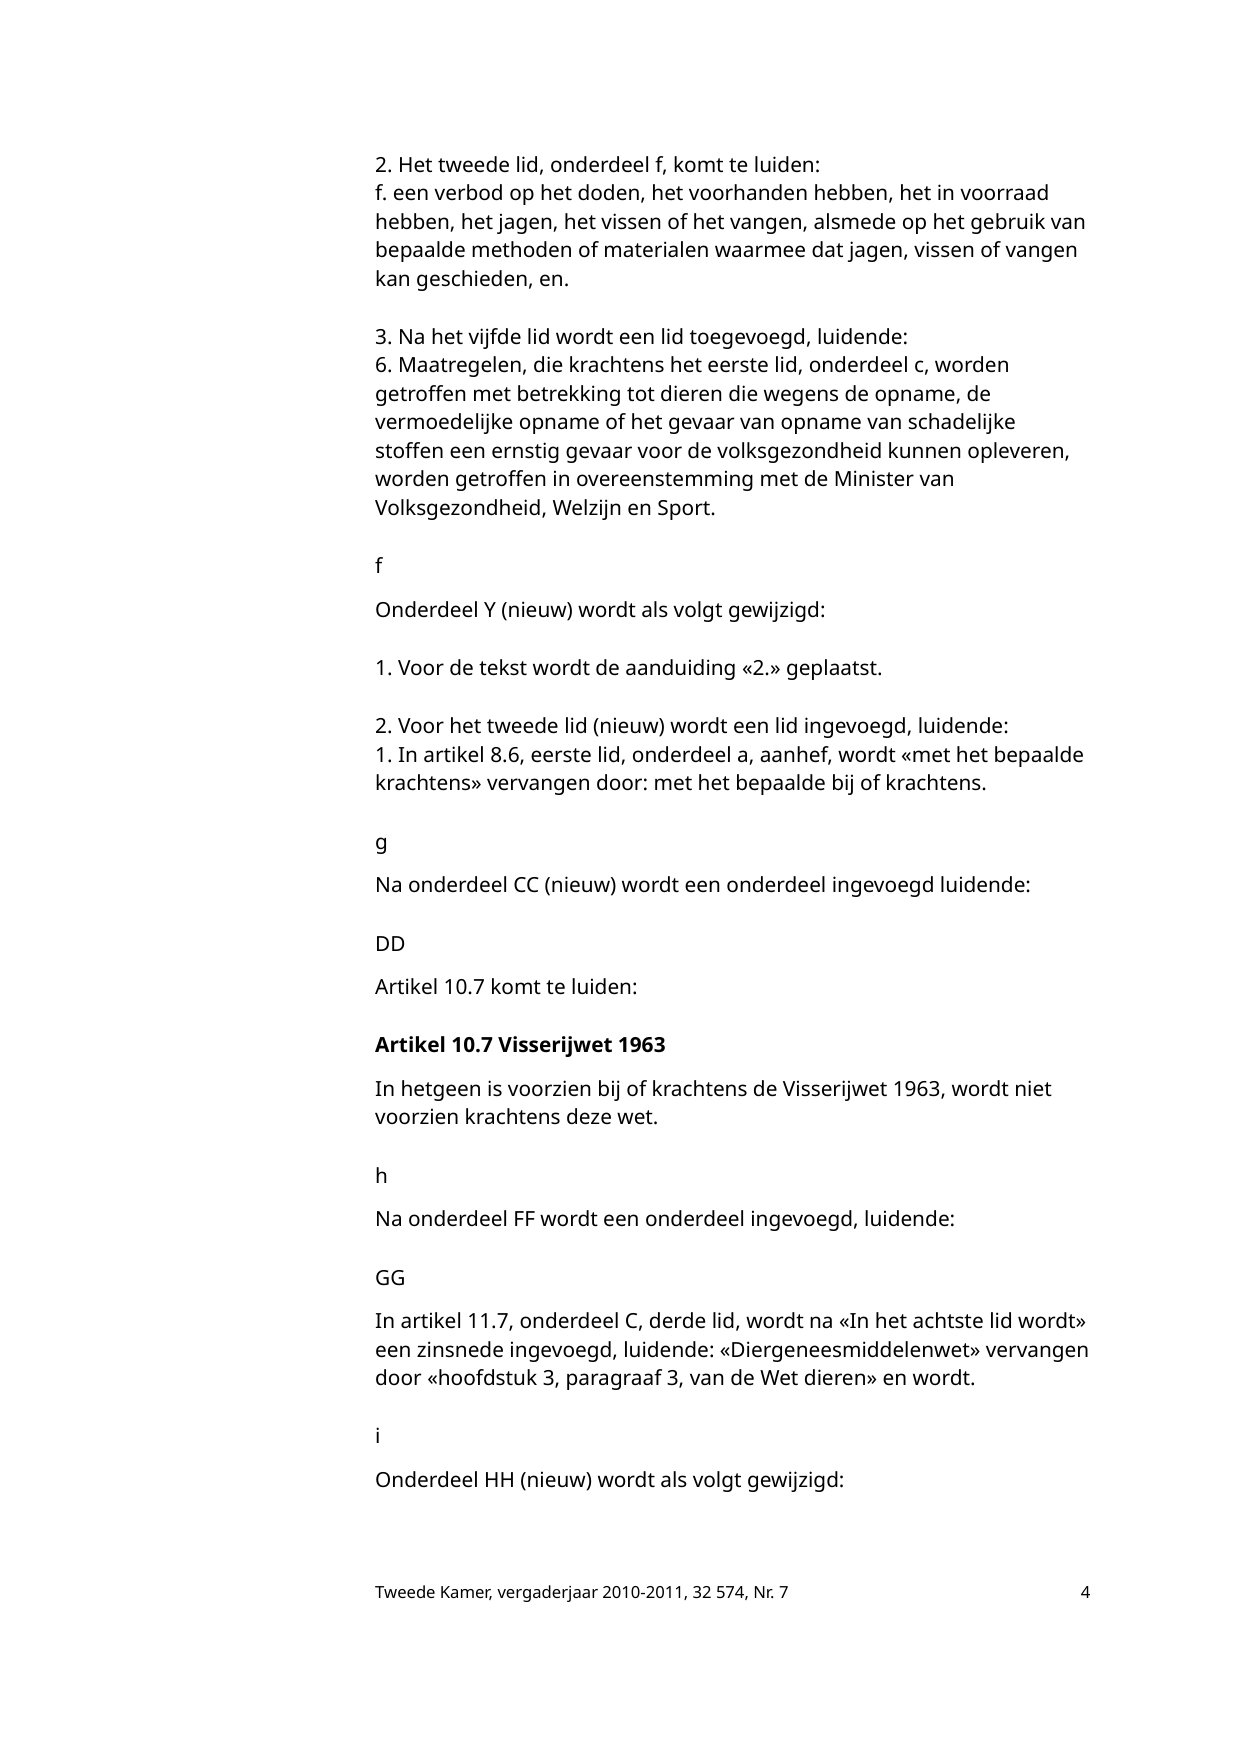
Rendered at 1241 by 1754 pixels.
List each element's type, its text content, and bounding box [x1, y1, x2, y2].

text 3. Na het vijfde lid wordt een lid toegevoegd, luidende: [375, 322, 1090, 351]
text f [375, 551, 1090, 580]
text Onderdeel HH (nieuw) wordt als volgt gewijzigd: [375, 1465, 1090, 1493]
text Artikel 10.7 komt te luiden: [375, 972, 1090, 1001]
text 2. Het tweede lid, onderdeel f, komt te luiden: [375, 150, 1090, 178]
text GG [375, 1263, 1090, 1291]
text In hetgeen is voorzien bij of krachtens de Visserijwet 1963, wordt niet voorzien krachtens deze wet. [375, 1074, 1090, 1131]
text 6. Maatregelen, die krachtens het eerste lid, onderdeel c, worden getroffen met betrekking tot dieren die wegens de opname, de vermoedelijke opname of het gevaar van opname van schadelijke stoffen een ernstig gevaar voor de volksgezondheid kunnen opleveren, worden getroffen in overeenstemming met de Minister van Volksgezondheid, Welzijn en Sport. [375, 351, 1090, 521]
text Artikel 10.7 Visserijwet 1963 [375, 1031, 1090, 1059]
text g [375, 827, 1090, 855]
text f. een verbod op het doden, het voorhanden hebben, het in voorraad hebben, het jagen, het vissen of het vangen, alsmede op het gebruik van bepaalde methoden of materialen waarmee dat jagen, vissen of vangen kan geschieden, en. [375, 178, 1090, 292]
text 1. Voor de tekst wordt de aanduiding «2.» geplaatst. [375, 653, 1090, 682]
text Na onderdeel CC (nieuw) wordt een onderdeel ingevoegd luidende: [375, 870, 1090, 899]
text Onderdeel Y (nieuw) wordt als volgt gewijzigd: [375, 595, 1090, 623]
text Na onderdeel FF wordt een onderdeel ingevoegd, luidende: [375, 1204, 1090, 1233]
text 1. In artikel 8.6, eerste lid, onderdeel a, aanhef, wordt «met het bepaalde krachtens» vervangen door: met het bepaalde bij of krachtens. [375, 740, 1090, 797]
text DD [375, 929, 1090, 957]
text h [375, 1161, 1090, 1189]
text 2. Voor het tweede lid (nieuw) wordt een lid ingevoegd, luidende: [375, 712, 1090, 740]
text i [375, 1422, 1090, 1450]
text In artikel 11.7, onderdeel C, derde lid, wordt na «In het achtste lid wordt» een zinsnede ingevoegd, luidende: «Diergeneesmiddelenwet» vervangen door «hoofdstuk 3, paragraaf 3, van de Wet dieren» en wordt. [375, 1306, 1090, 1392]
